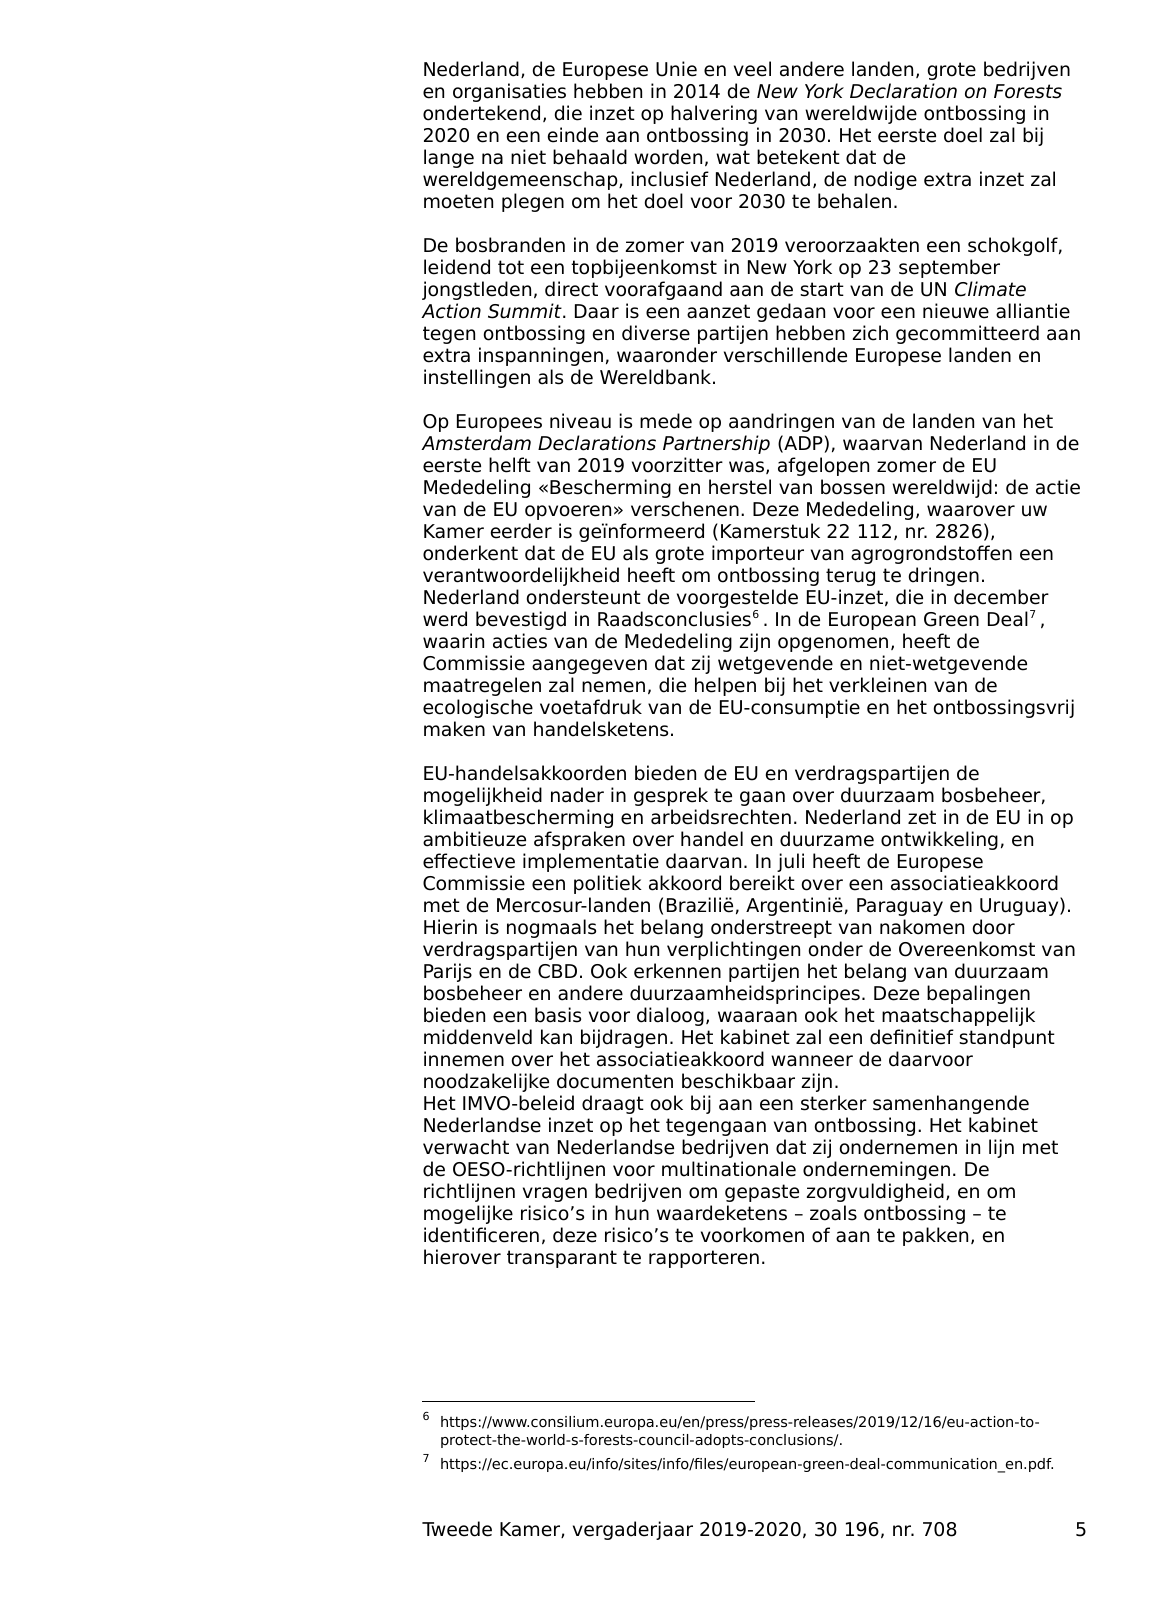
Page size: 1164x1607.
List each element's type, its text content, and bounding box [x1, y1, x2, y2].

text EU-handelsakkoorden bieden de EU en verdragspartijen de mogelijkheid nader in gesprek te gaan over duurzaam bosbeheer, klimaatbescherming en arbeidsrechten. Nederland zet in de EU in op ambitieuze afspraken over handel en duurzame ontwikkeling, en effectieve implementatie daarvan. In juli heeft de Europese Commissie een politiek akkoord bereikt over een associatieakkoord met de Mercosur-landen (Brazilië, Argentinië, Paraguay en Uruguay). Hierin is nogmaals het belang onderstreept van nakomen door verdragspartijen van hun verplichtingen onder de Overeenkomst van Parijs en de CBD. Ook erkennen partijen het belang van duurzaam bosbeheer en andere duurzaamheidsprincipes. Deze bepalingen bieden een basis voor dialoog, waaraan ook het maatschappelijk middenveld kan bijdragen. Het kabinet zal een definitief standpunt innemen over het associatieakkoord wanneer de daarvoor noodzakelijke documenten beschikbaar zijn. [422, 763, 1087, 1093]
text https://www.consilium.europa.eu/en/press/press-releases/2019/12/16/eu-action-to-protect-the-world-s-forests-council-adopts-conclusions/. [422, 1410, 1087, 1449]
text https://ec.europa.eu/info/sites/info/files/european-green-deal-communication_en.pdf. [422, 1452, 1087, 1474]
text Het IMVO-beleid draagt ook bij aan een sterker samenhangende Nederlandse inzet op het tegengaan van ontbossing. Het kabinet verwacht van Nederlandse bedrijven dat zij ondernemen in lijn met de OESO-richtlijnen voor multinationale ondernemingen. De richtlijnen vragen bedrijven om gepaste zorgvuldigheid, en om mogelijke risico’s in hun waardeketens – zoals ontbossing – te identificeren, deze risico’s te voorkomen of aan te pakken, en hierover transparant te rapporteren. [422, 1093, 1087, 1268]
text De bosbranden in de zomer van 2019 veroorzaakten een schokgolf, leidend tot een topbijeenkomst in New York op 23 september jongstleden, direct voorafgaand aan de start van de UN Climate Action Summit. Daar is een aanzet gedaan voor een nieuwe alliantie tegen ontbossing en diverse partijen hebben zich gecommitteerd aan extra inspanningen, waaronder verschillende Europese landen en instellingen als de Wereldbank. [422, 235, 1087, 389]
text Op Europees niveau is mede op aandringen van de landen van het Amsterdam Declarations Partnership (ADP), waarvan Nederland in de eerste helft van 2019 voorzitter was, afgelopen zomer de EU Mededeling «Bescherming en herstel van bossen wereldwijd: de actie van de EU opvoeren» verschenen. Deze Mededeling, waarover uw Kamer eerder is geïnformeerd (Kamerstuk 22 112, nr. 2826), onderkent dat de EU als grote importeur van agrogrondstoffen een verantwoordelijkheid heeft om ontbossing terug te dringen. Nederland ondersteunt de voorgestelde EU-inzet, die in december werd bevestigd in Raadsconclusies. In de European Green Deal, waarin acties van de Mededeling zijn opgenomen, heeft de Commissie aangegeven dat zij wetgevende en niet-wetgevende maatregelen zal nemen, die helpen bij het verkleinen van de ecologische voetafdruk van de EU-consumptie en het ontbossingsvrij maken van handelsketens. [422, 411, 1087, 741]
text Nederland, de Europese Unie en veel andere landen, grote bedrijven en organisaties hebben in 2014 de New York Declaration on Forests ondertekend, die inzet op halvering van wereldwijde ontbossing in 2020 en een einde aan ontbossing in 2030. Het eerste doel zal bij lange na niet behaald worden, wat betekent dat de wereldgemeenschap, inclusief Nederland, de nodige extra inzet zal moeten plegen om het doel voor 2030 te behalen. [422, 59, 1087, 213]
